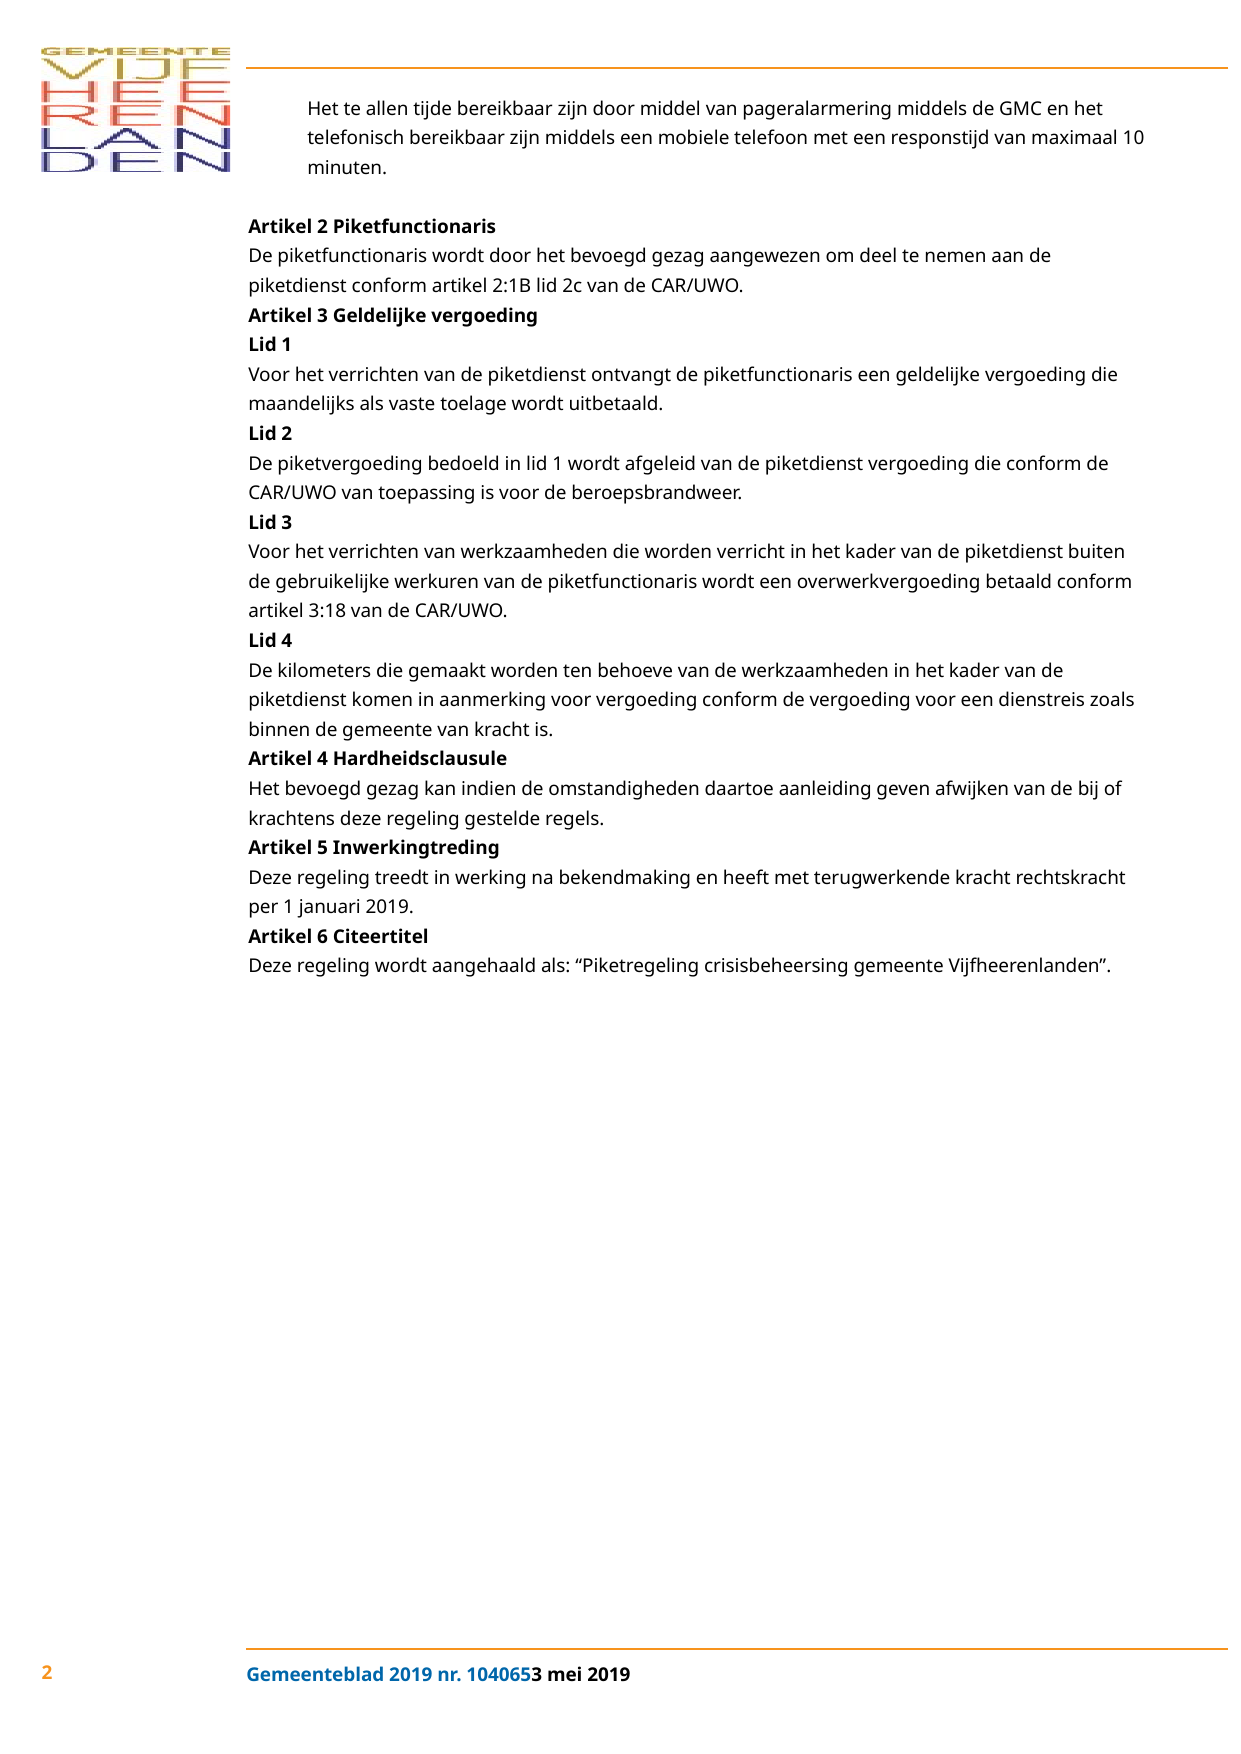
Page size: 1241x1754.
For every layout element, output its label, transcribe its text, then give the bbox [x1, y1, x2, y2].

text Artikel 3 Geldelijke vergoeding [248, 302, 1152, 328]
text Voor het verrichten van werkzaamheden die worden verricht in het kader van de piketdienst buiten de gebruikelijke werkuren van de piketfunctionaris wordt een overwerkvergoeding betaald conform artikel 3:18 van de CAR/UWO. [248, 538, 1152, 623]
list Het te allen tijde bereikbaar zijn door middel van pageralarmering middels de GMC en het telefonisch bereikbaar zijn middels een mobiele telefoon met een responstijd van maximaal 10 minuten. [248, 95, 1152, 180]
text Voor het verrichten van de piketdienst ontvangt de piketfunctionaris een geldelijke vergoeding die maandelijks als vaste toelage wordt uitbetaald. [248, 361, 1152, 416]
text De kilometers die gemaakt worden ten behoeve van de werkzaamheden in het kader van de piketdienst komen in aanmerking voor vergoeding conform de vergoeding voor een dienstreis zoals binnen de gemeente van kracht is. [248, 657, 1152, 742]
text Lid 2 [248, 420, 1152, 446]
text Artikel 2 Piketfunctionaris [248, 213, 1152, 239]
text Deze regeling treedt in werking na bekendmaking en heeft met terugwerkende kracht rechtskracht per 1 januari 2019. [248, 864, 1152, 919]
text Lid 1 [248, 331, 1152, 357]
picture [41, 47, 231, 172]
text De piketvergoeding bedoeld in lid 1 wordt afgeleid van de piketdienst vergoeding die conform de CAR/UWO van toepassing is voor de beroepsbrandweer. [248, 450, 1152, 505]
text Het bevoegd gezag kan indien de omstandigheden daartoe aanleiding geven afwijken van de bij of krachtens deze regeling gestelde regels. [248, 775, 1152, 831]
text De piketfunctionaris wordt door het bevoegd gezag aangewezen om deel te nemen aan de piketdienst conform artikel 2:1B lid 2c van de CAR/UWO. [248, 243, 1152, 298]
text Lid 3 [248, 509, 1152, 535]
text Deze regeling wordt aangehaald als: “Piketregeling crisisbeheersing gemeente Vijfheerenlanden”. [248, 953, 1152, 978]
text Artikel 5 Inwerkingtreding [248, 834, 1152, 860]
text Artikel 4 Hardheidsclausule [248, 746, 1152, 771]
text Lid 4 [248, 627, 1152, 653]
text Artikel 6 Citeertitel [248, 923, 1152, 949]
